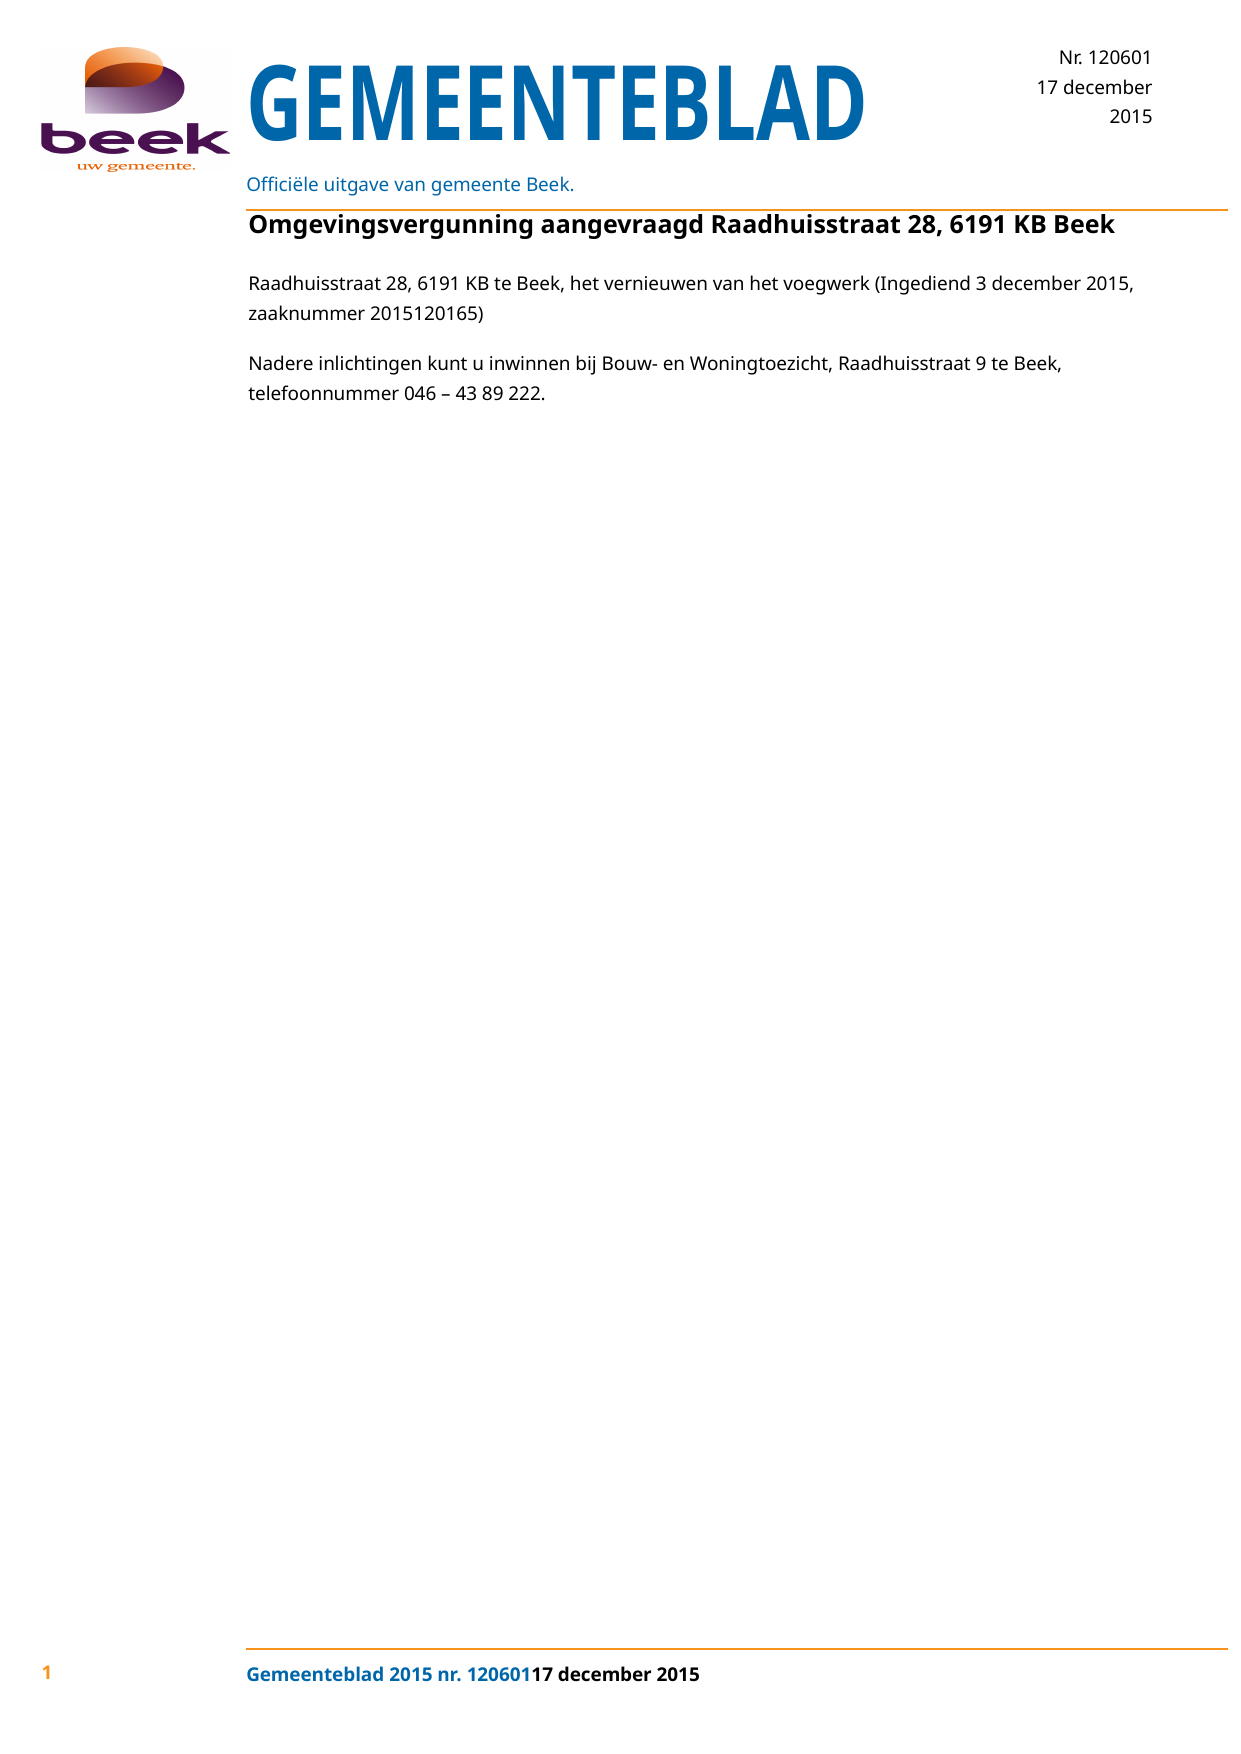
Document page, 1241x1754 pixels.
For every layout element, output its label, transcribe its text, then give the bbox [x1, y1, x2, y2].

text Raadhuisstraat 28, 6191 KB te Beek, het vernieuwen van het voegwerk (Ingediend 3 december 2015, zaaknummer 2015120165) [248, 270, 1152, 326]
picture [41, 47, 231, 172]
text Omgevingsvergunning aangevraagd Raadhuisstraat 28, 6191 KB Beek [248, 211, 1152, 241]
text Nadere inlichtingen kunt u inwinnen bij Bouw- en Woningtoezicht, Raadhuisstraat 9 te Beek, telefoonnummer 046 – 43 89 222. [248, 350, 1152, 406]
